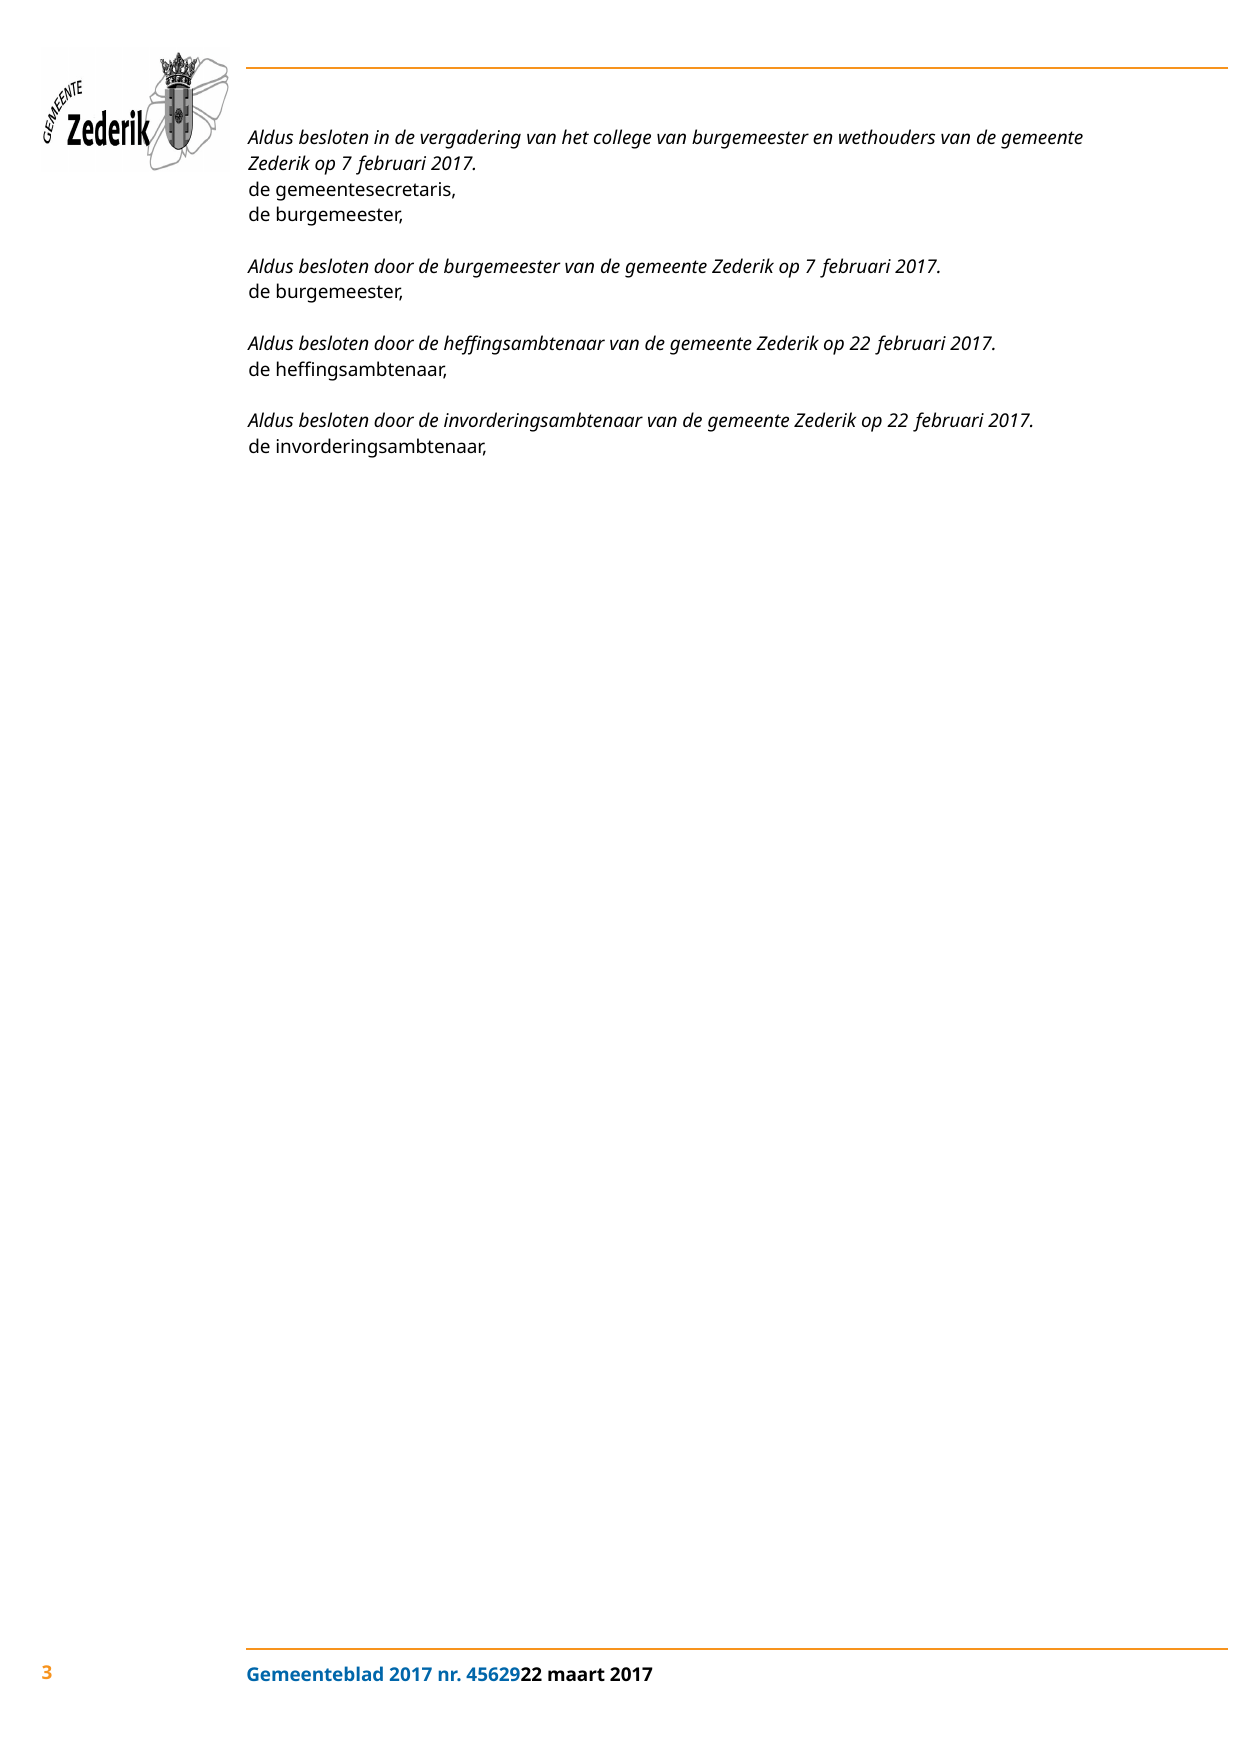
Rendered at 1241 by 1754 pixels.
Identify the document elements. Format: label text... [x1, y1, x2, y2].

text de gemeentesecretaris, [248, 176, 1152, 202]
text Aldus besloten door de burgemeester van de gemeente Zederik op 7 februari 2017. [248, 253, 1152, 279]
text Aldus besloten door de invorderingsambtenaar van de gemeente Zederik op 22 februari 2017. [248, 407, 1152, 433]
text de heffingsambtenaar, [248, 356, 1152, 382]
text de invorderingsambtenaar, [248, 433, 1152, 459]
picture [41, 47, 231, 172]
text Aldus besloten door de heffingsambtenaar van de gemeente Zederik op 22 februari 2017. [248, 330, 1152, 356]
text de burgemeester, [248, 202, 1152, 227]
text Aldus besloten in de vergadering van het college van burgemeester en wethouders van de gemeente Zederik op 7 februari 2017. [248, 124, 1152, 176]
text de burgemeester, [248, 279, 1152, 304]
